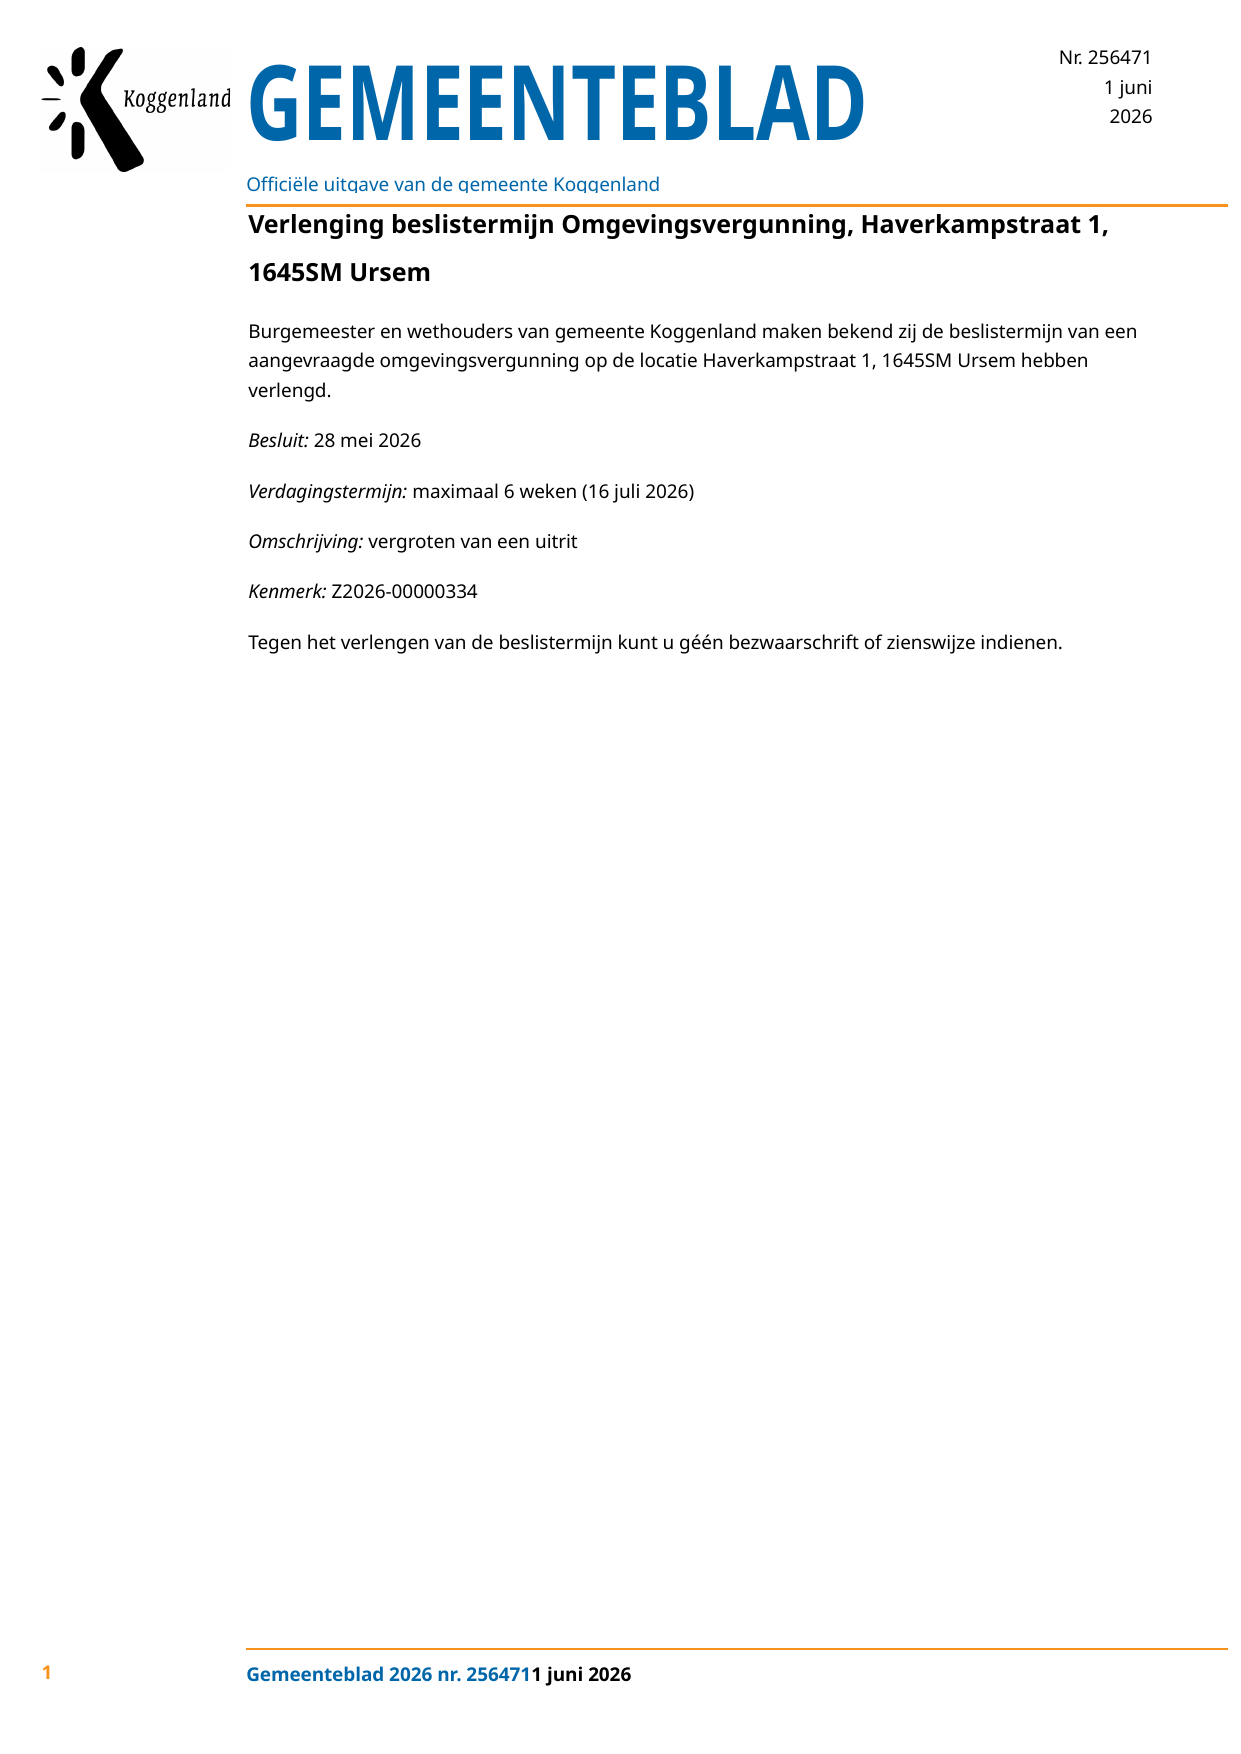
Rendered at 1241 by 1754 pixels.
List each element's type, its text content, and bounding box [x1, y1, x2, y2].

picture [41, 47, 231, 172]
text Kenmerk: Z2026-00000334 [248, 579, 1152, 604]
text Omschrijving: vergroten van een uitrit [248, 528, 1152, 554]
text Verlenging beslistermijn Omgevingsvergunning, Haverkampstraat 1, 1645SM Ursem [248, 207, 1152, 288]
text Tegen het verlengen van de beslistermijn kunt u géén bezwaarschrift of zienswijze indienen. [248, 629, 1152, 655]
text Burgemeester en wethouders van gemeente Koggenland maken bekend zij de beslistermijn van een aangevraagde omgevingsvergunning op de locatie Haverkampstraat 1, 1645SM Ursem hebben verlengd. [248, 318, 1152, 403]
text Verdagingstermijn: maximaal 6 weken (16 juli 2026) [248, 478, 1152, 504]
text Besluit: 28 mei 2026 [248, 427, 1152, 453]
